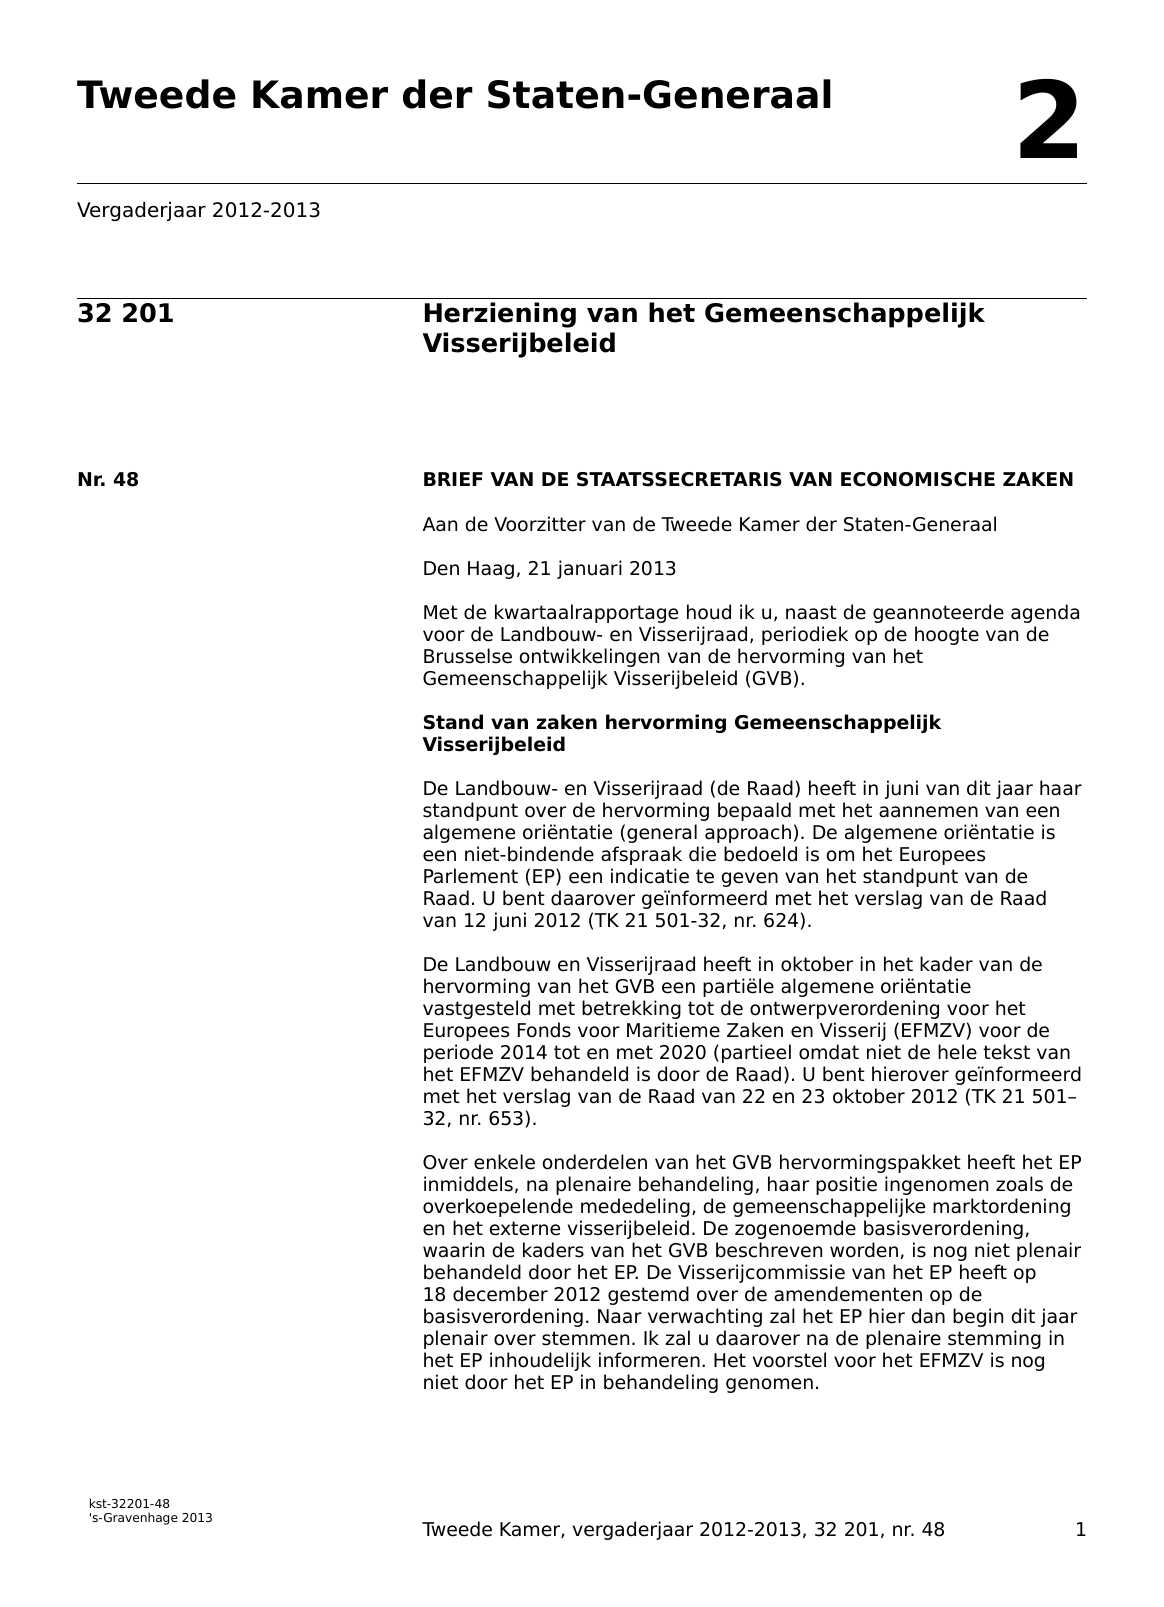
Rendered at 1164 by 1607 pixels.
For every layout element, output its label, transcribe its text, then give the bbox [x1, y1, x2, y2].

text Aan de Voorzitter van de Tweede Kamer der Staten-Generaal [422, 513, 1087, 536]
text Den Haag, 21 januari 2013 [422, 558, 1087, 580]
subtitle Stand van zaken hervorming Gemeenschappelijk Visserijbeleid [422, 712, 1087, 756]
text 's-Gravenhage 2013 [88, 1511, 323, 1525]
text Met de kwartaalrapportage houd ik u, naast de geannoteerde agenda voor de Landbouw- en Visserijraad, periodiek op de hoogte van de Brusselse ontwikkelingen van de hervorming van het Gemeenschappelijk Visserijbeleid (GVB). [422, 602, 1087, 690]
text De Landbouw en Visserijraad heeft in oktober in het kader van de hervorming van het GVB een partiële algemene oriëntatie vastgesteld met betrekking tot de ontwerpverordening voor het Europees Fonds voor Maritieme Zaken en Visserij (EFMZV) voor de periode 2014 tot en met 2020 (partieel omdat niet de hele tekst van het EFMZV behandeld is door de Raad). U bent hierover geïnformeerd met het verslag van de Raad van 22 en 23 oktober 2012 (TK 21 501–32, nr. 653). [422, 954, 1087, 1130]
table_header Tweede Kamer der Staten-Generaal [77, 59, 886, 183]
text kst-32201-48 [88, 1497, 323, 1511]
table_header 2 [886, 59, 1087, 183]
table_cell Vergaderjaar 2012-2013 [77, 184, 1087, 298]
text Over enkele onderdelen van het GVB hervormingspakket heeft het EP inmiddels, na plenaire behandeling, haar positie ingenomen zoals de overkoepelende mededeling, de gemeenschappelijke marktordening en het externe visserijbeleid. De zogenoemde basisverordening, waarin de kaders van het GVB beschreven worden, is nog niet plenair behandeld door het EP. De Visserijcommissie van het EP heeft op 18 december 2012 gestemd over de amendementen op de basisverordening. Naar verwachting zal het EP hier dan begin dit jaar plenair over stemmen. Ik zal u daarover na de plenaire stemming in het EP inhoudelijk informeren. Het voorstel voor het EFMZV is nog niet door het EP in behandeling genomen. [422, 1152, 1087, 1394]
subtitle Nr. 48 BRIEF VAN DE STAATSSECRETARIS VAN ECONOMISCHE ZAKEN [77, 469, 1087, 491]
subtitle 32 201 Herziening van het Gemeenschappelijk Visserijbeleid [77, 299, 1087, 358]
text De Landbouw- en Visserijraad (de Raad) heeft in juni van dit jaar haar standpunt over de hervorming bepaald met het aannemen van een algemene oriëntatie (general approach). De algemene oriëntatie is een niet-bindende afspraak die bedoeld is om het Europees Parlement (EP) een indicatie te geven van het standpunt van de Raad. U bent daarover geïnformeerd met het verslag van de Raad van 12 juni 2012 (TK 21 501-32, nr. 624). [422, 778, 1087, 932]
